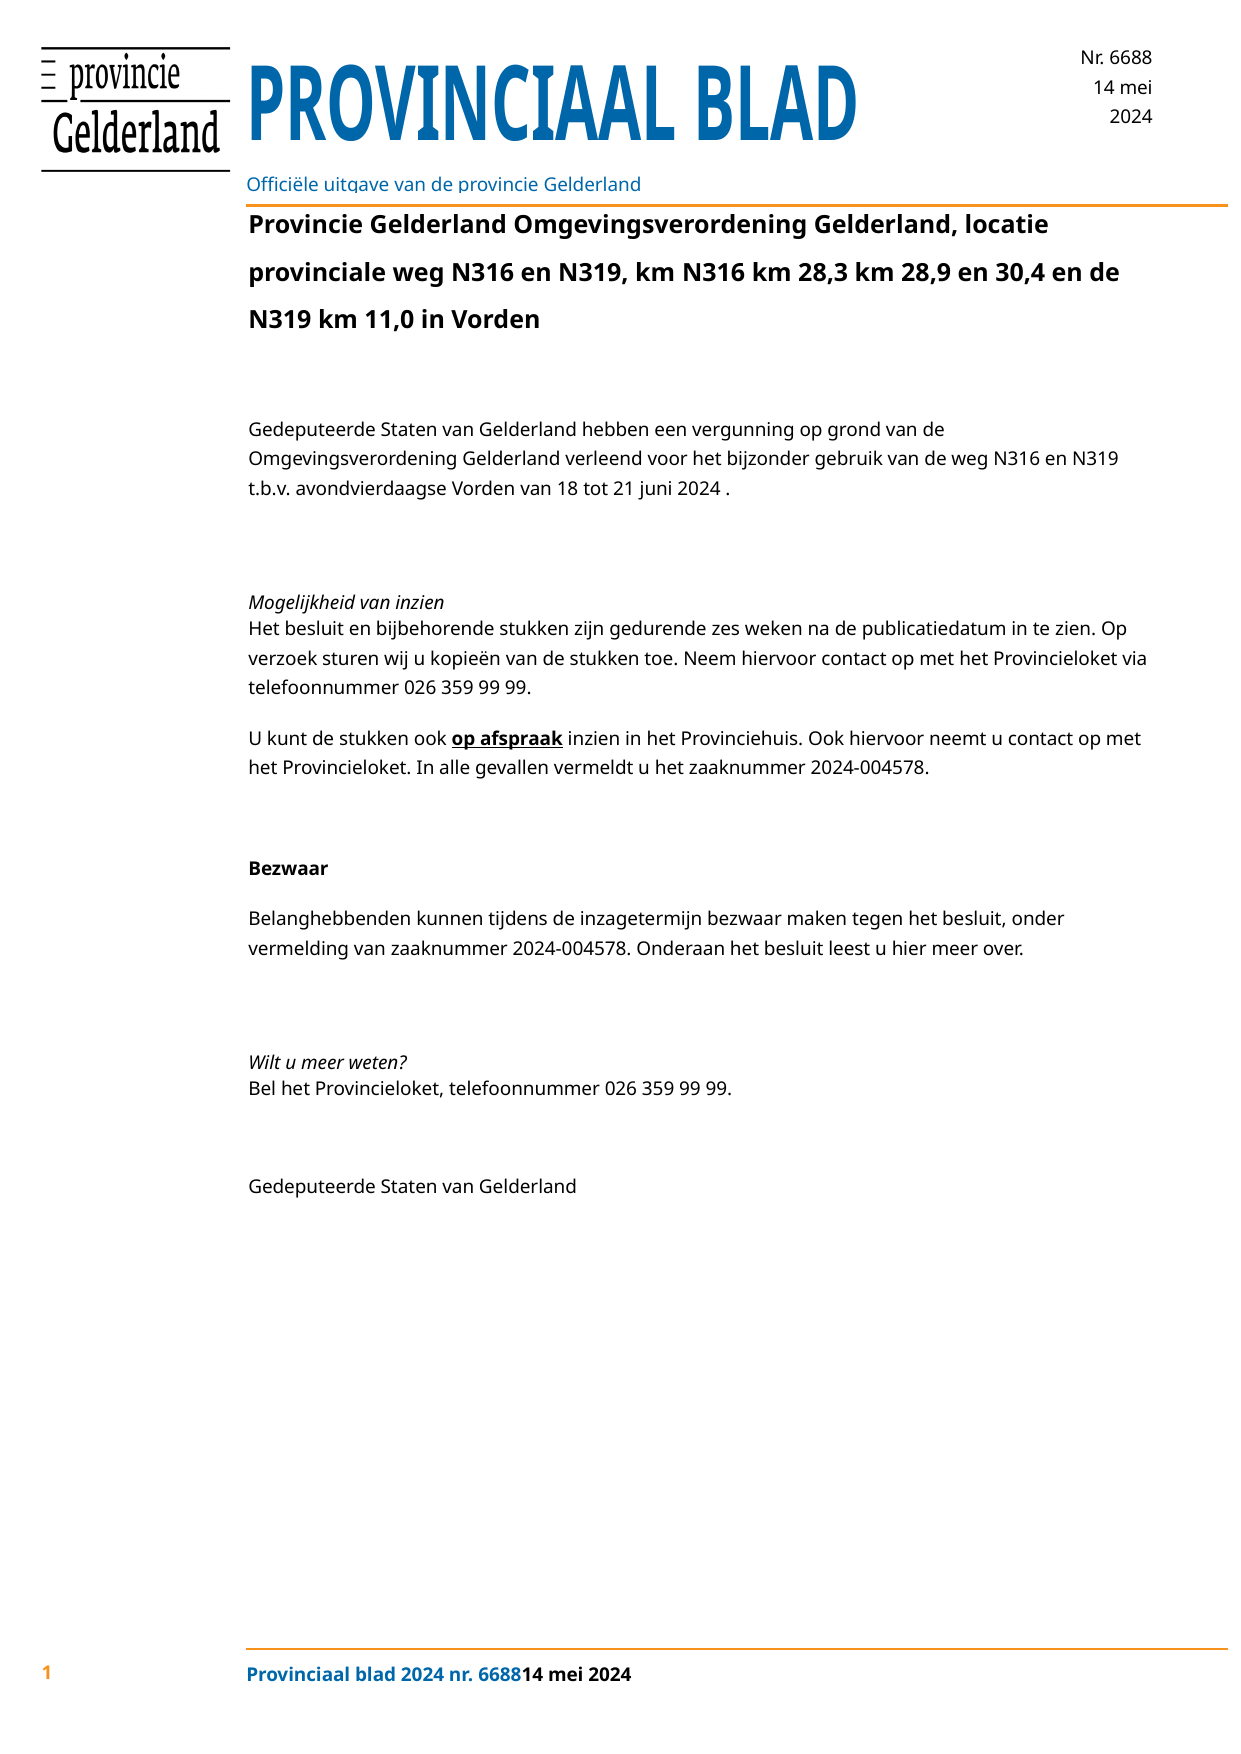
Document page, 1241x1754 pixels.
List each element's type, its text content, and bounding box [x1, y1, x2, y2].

text Gedeputeerde Staten van Gelderland [248, 1173, 1152, 1199]
text U kunt de stukken ook op afspraak inzien in het Provinciehuis. Ook hiervoor neemt u contact op met het Provincieloket. In alle gevallen vermeldt u het zaaknummer 2024-004578. [248, 725, 1152, 780]
picture [41, 47, 231, 172]
text Provincie Gelderland Omgevingsverordening Gelderland, locatie provinciale weg N316 en N319, km N316 km 28,3 km 28,9 en 30,4 en de N319 km 11,0 in Vorden [248, 207, 1152, 336]
text Wilt u meer weten? [248, 1049, 1152, 1075]
text Gedeputeerde Staten van Gelderland hebben een vergunning op grond van de Omgevingsverordening Gelderland verleend voor het bijzonder gebruik van de weg N316 en N319 t.b.v. avondvierdaagse Vorden van 18 tot 21 juni 2024 . [248, 416, 1152, 501]
text Bezwaar [248, 855, 1152, 881]
text Bel het Provincieloket, telefoonnummer 026 359 99 99. [248, 1075, 1152, 1101]
text Het besluit en bijbehorende stukken zijn gedurende zes weken na de publicatiedatum in te zien. Op verzoek sturen wij u kopieën van de stukken toe. Neem hiervoor contact op met het Provincieloket via telefoonnummer 026 359 99 99. [248, 615, 1152, 700]
text Mogelijkheid van inzien [248, 589, 1152, 615]
text Belanghebbenden kunnen tijdens de inzagetermijn bezwaar maken tegen het besluit, onder vermelding van zaaknummer 2024-004578. Onderaan het besluit leest u hier meer over. [248, 906, 1152, 961]
